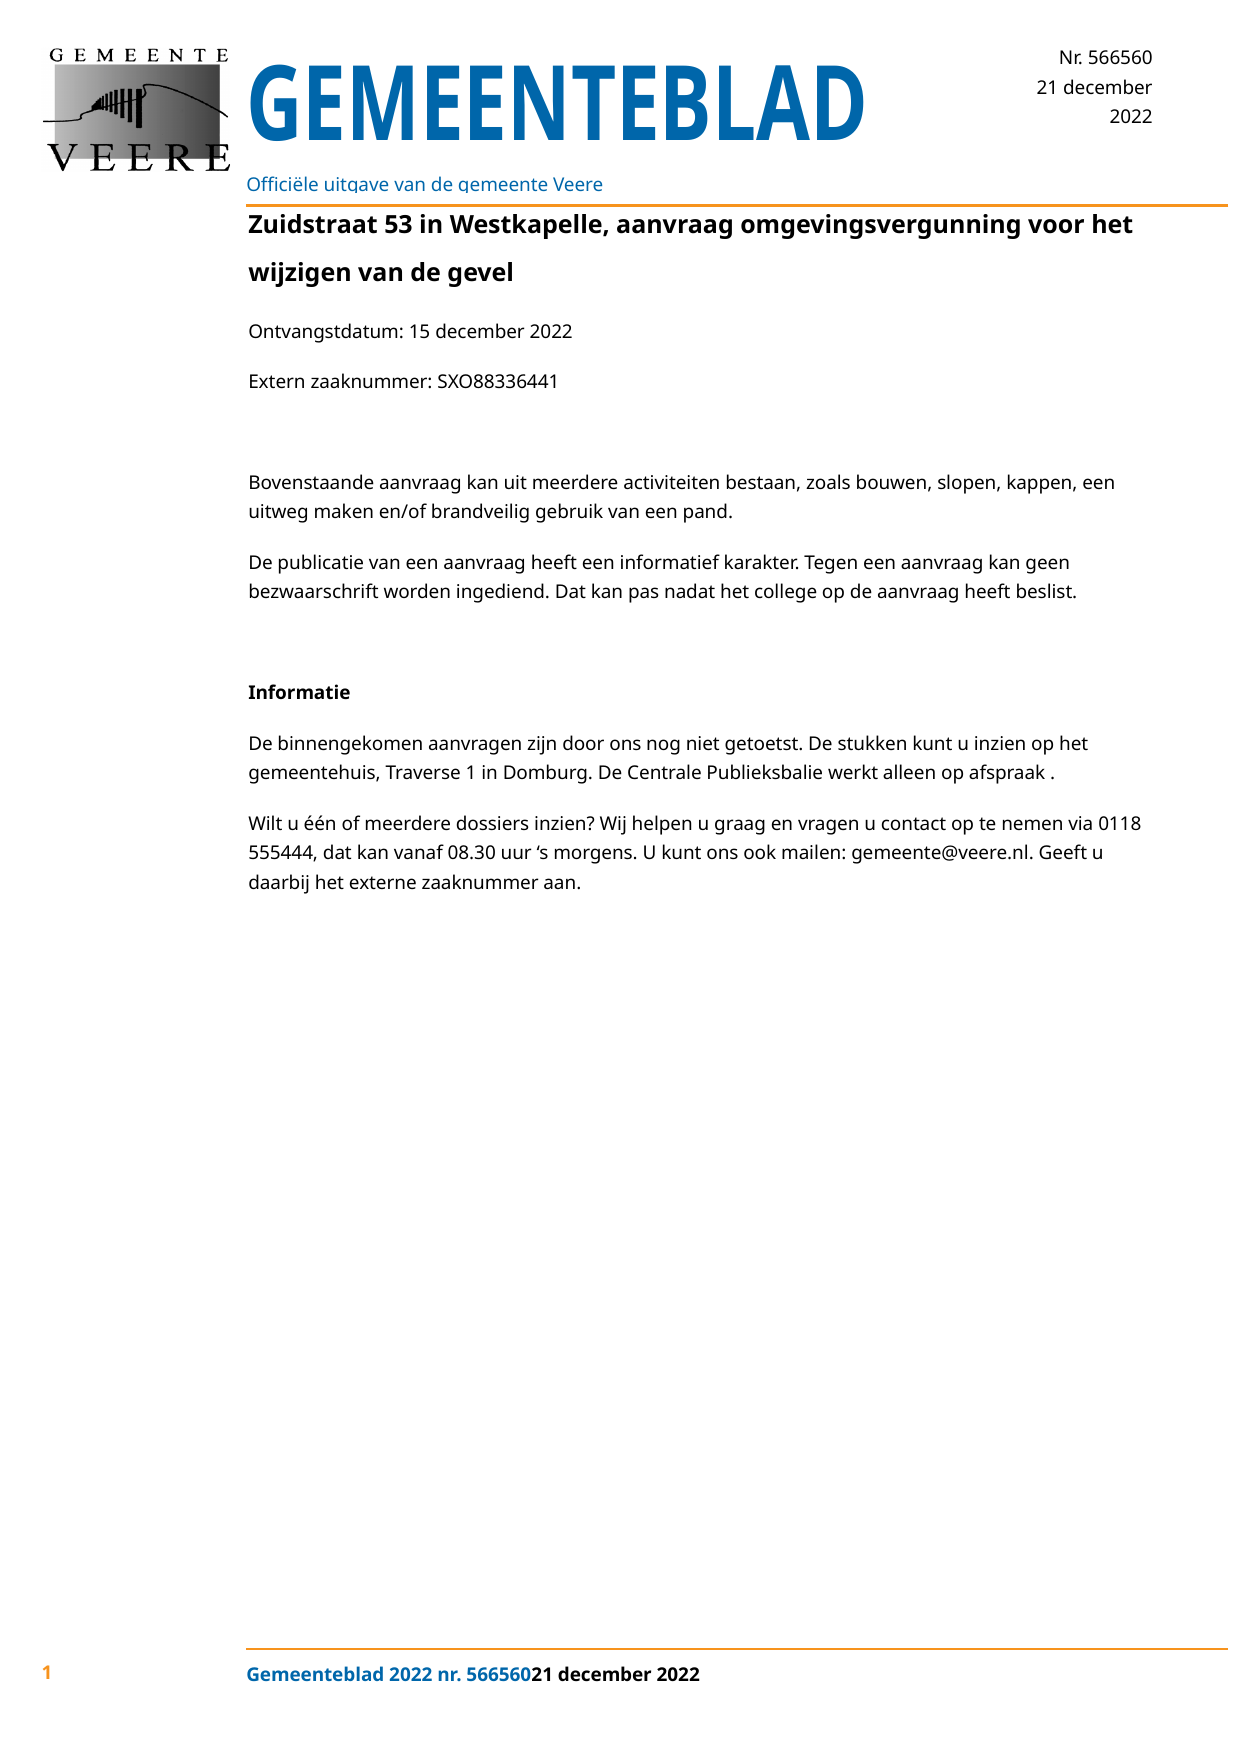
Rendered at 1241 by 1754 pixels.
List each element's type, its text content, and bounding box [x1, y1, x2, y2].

text Bovenstaande aanvraag kan uit meerdere activiteiten bestaan, zoals bouwen, slopen, kappen, een uitweg maken en/of brandveilig gebruik van een pand. [248, 469, 1152, 524]
text Wilt u één of meerdere dossiers inzien? Wij helpen u graag en vragen u contact op te nemen via 0118 555444, dat kan vanaf 08.30 uur ‘s morgens. U kunt ons ook mailen: gemeente@veere.nl. Geeft u daarbij het externe zaaknummer aan. [248, 810, 1152, 895]
text De binnengekomen aanvragen zijn door ons nog niet getoetst. De stukken kunt u inzien op het gemeentehuis, Traverse 1 in Domburg. De Centrale Publieksbalie werkt alleen op afspraak . [248, 730, 1152, 785]
text Extern zaaknummer: SXO88336441 [248, 368, 1152, 394]
text Informatie [248, 679, 1152, 705]
text De publicatie van een aanvraag heeft een informatief karakter. Tegen een aanvraag kan geen bezwaarschrift worden ingediend. Dat kan pas nadat het college op de aanvraag heeft beslist. [248, 549, 1152, 604]
text Zuidstraat 53 in Westkapelle, aanvraag omgevingsvergunning voor het wijzigen van de gevel [248, 207, 1152, 288]
text Ontvangstdatum: 15 december 2022 [248, 318, 1152, 344]
picture [41, 47, 231, 172]
